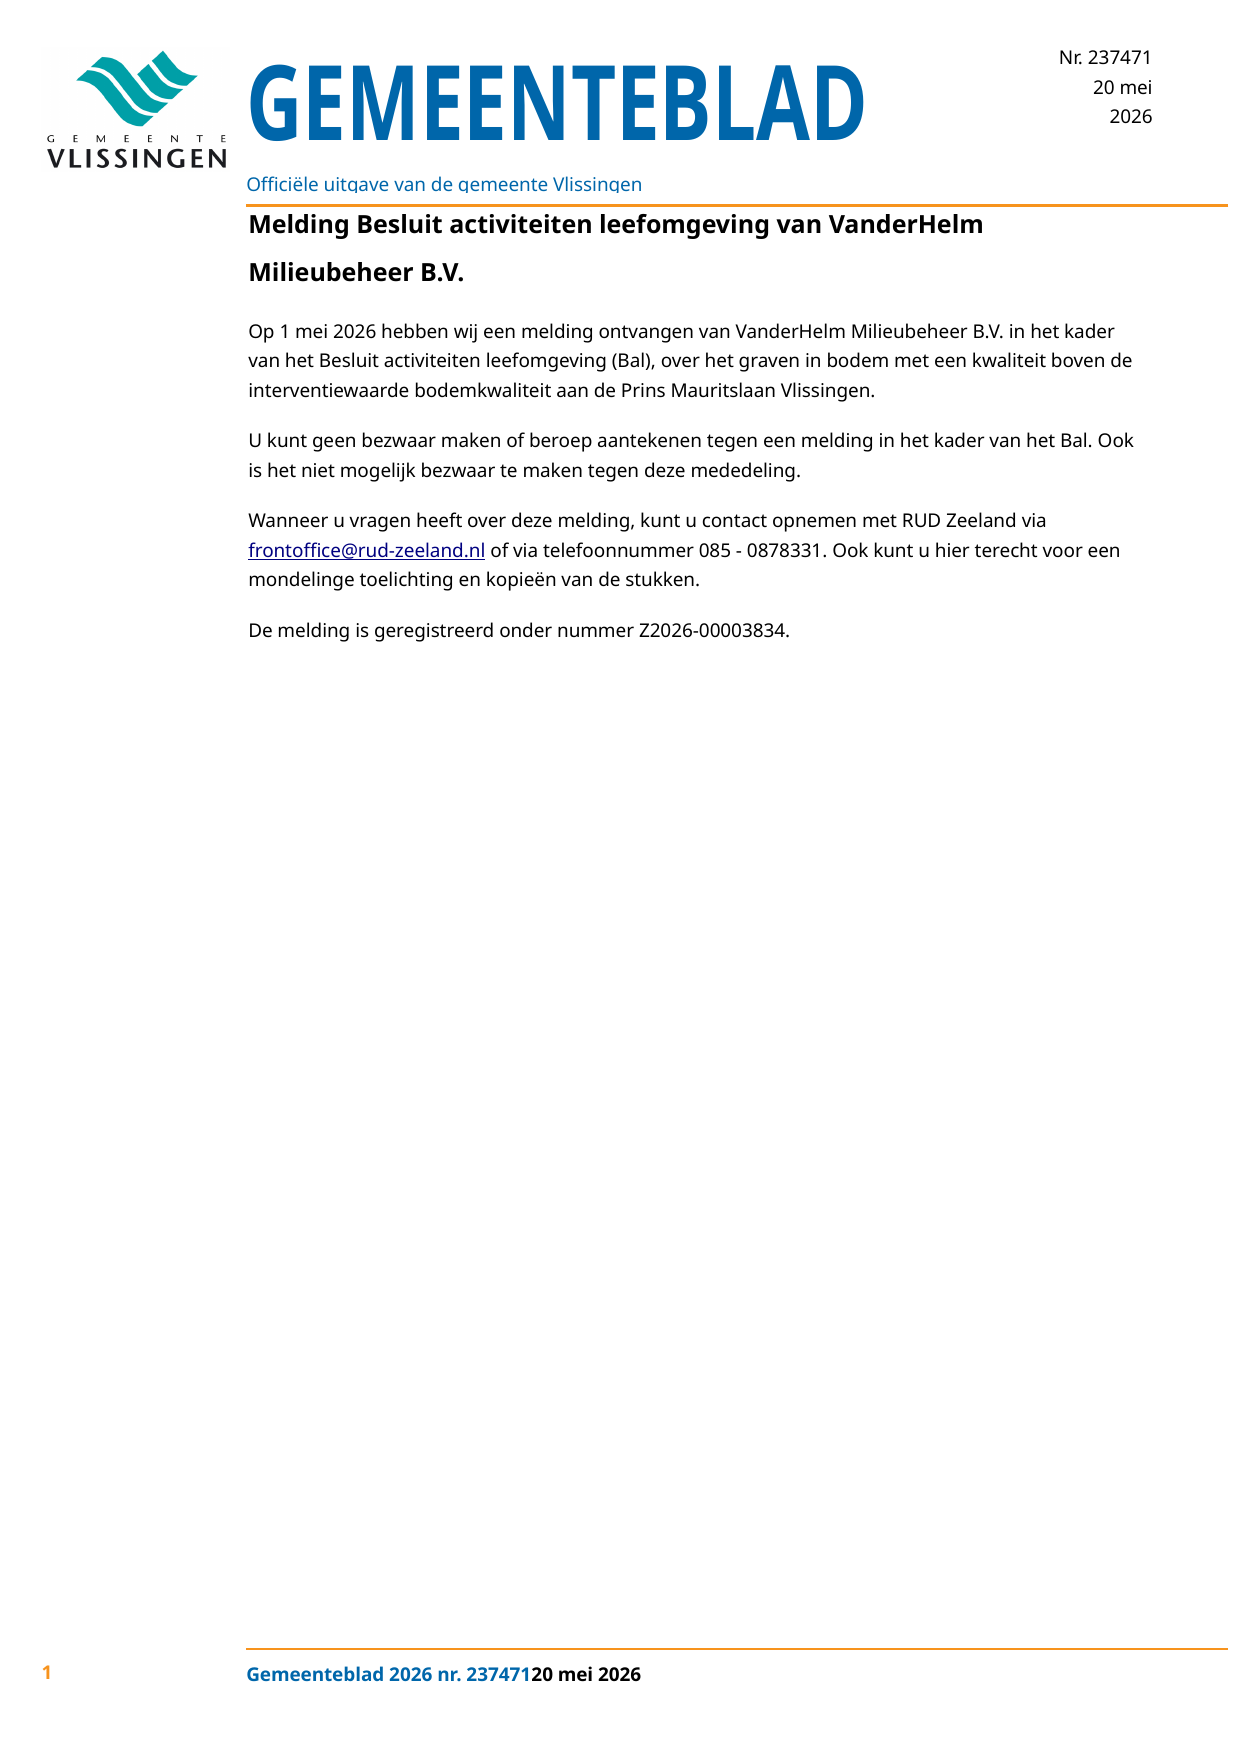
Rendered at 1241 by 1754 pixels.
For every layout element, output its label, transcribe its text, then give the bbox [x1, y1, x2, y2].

text Melding Besluit activiteiten leefomgeving van VanderHelm Milieubeheer B.V. [248, 207, 1152, 288]
text Wanneer u vragen heeft over deze melding, kunt u contact opnemen met RUD Zeeland via frontoffice@rud-zeeland.nl of via telefoonnummer 085 - 0878331. Ook kunt u hier terecht voor een mondelinge toelichting en kopieën van de stukken. [248, 507, 1152, 592]
text U kunt geen bezwaar maken of beroep aantekenen tegen een melding in het kader van het Bal. Ook is het niet mogelijk bezwaar te maken tegen deze mededeling. [248, 427, 1152, 483]
text Op 1 mei 2026 hebben wij een melding ontvangen van VanderHelm Milieubeheer B.V. in het kader van het Besluit activiteiten leefomgeving (Bal), over het graven in bodem met een kwaliteit boven de interventiewaarde bodemkwaliteit aan de Prins Mauritslaan Vlissingen. [248, 318, 1152, 403]
picture [41, 47, 231, 172]
text De melding is geregistreerd onder nummer Z2026-00003834. [248, 617, 1152, 643]
